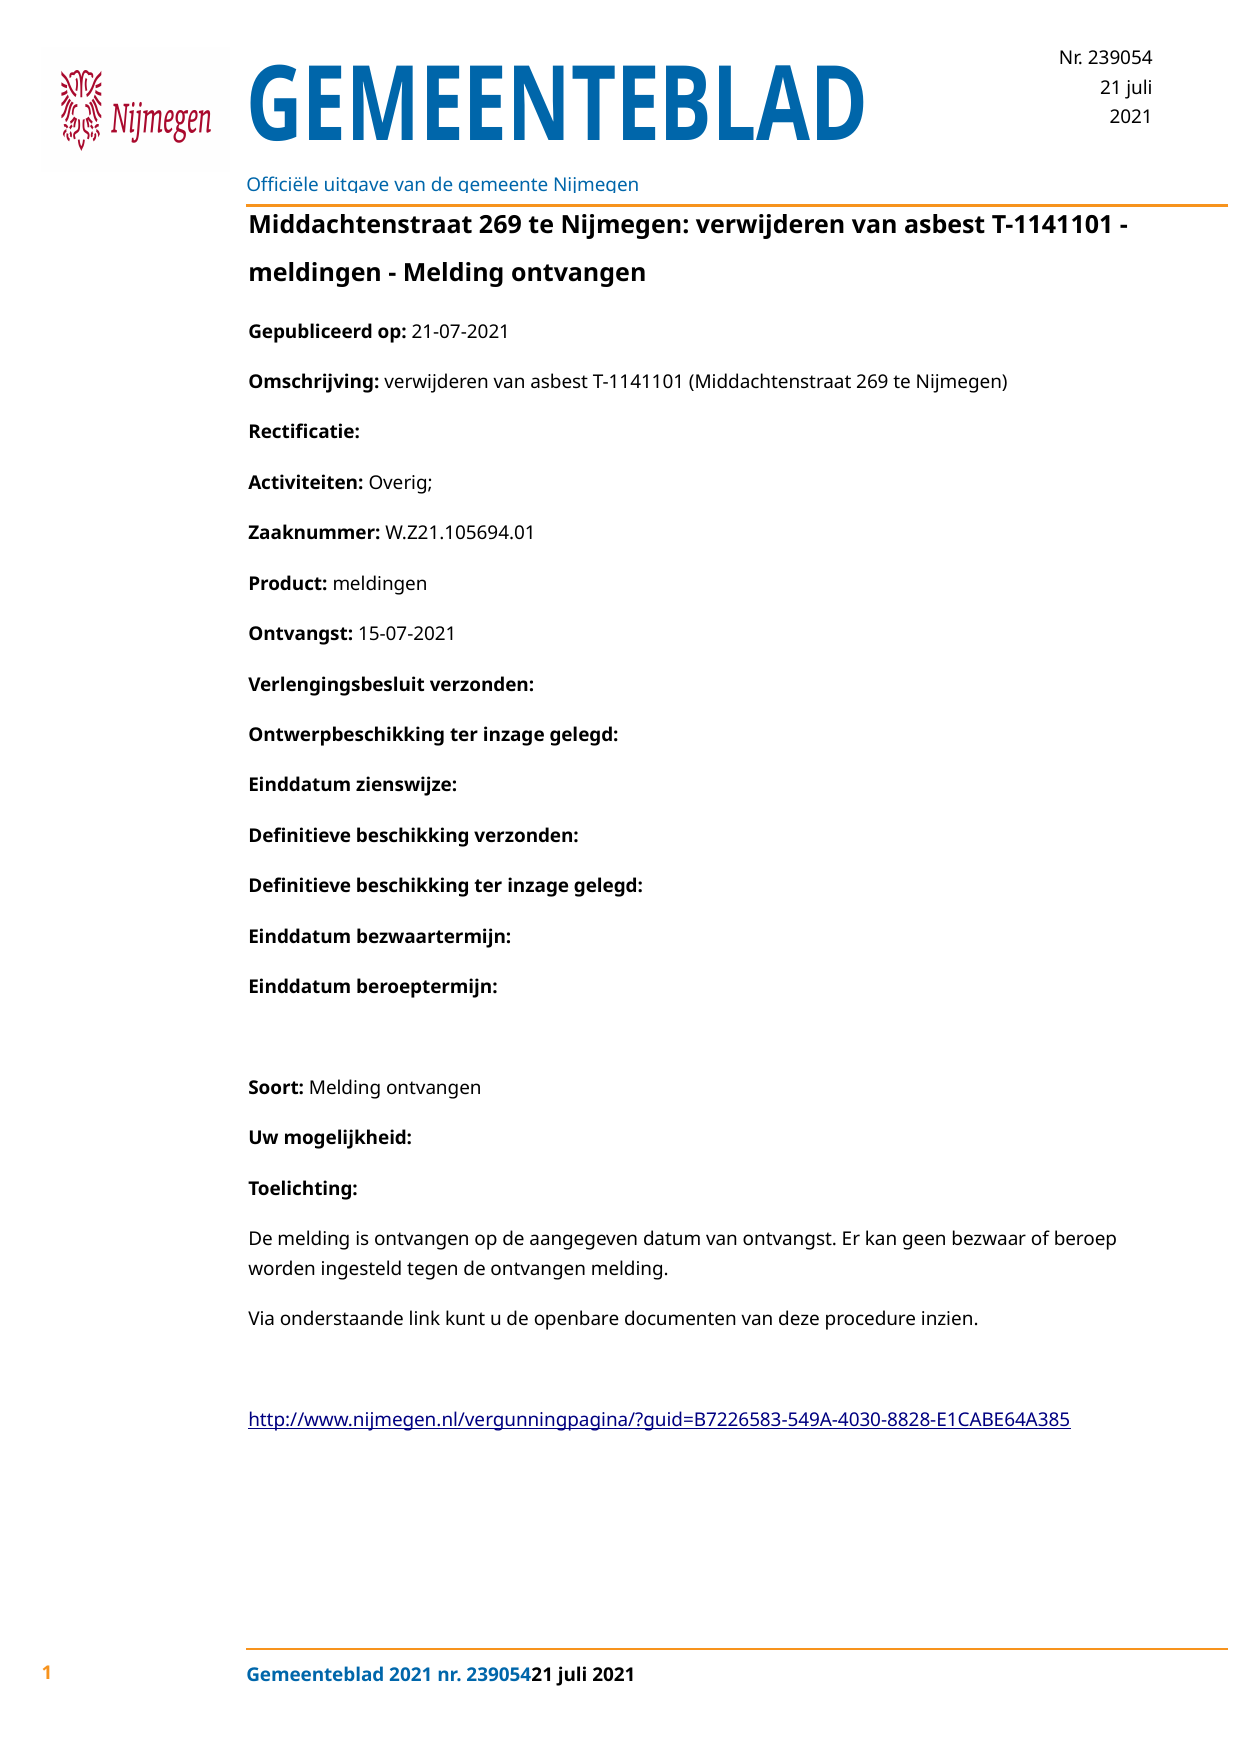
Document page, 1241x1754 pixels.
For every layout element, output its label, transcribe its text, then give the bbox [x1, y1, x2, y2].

text Toelichting: [248, 1175, 1152, 1201]
text Definitieve beschikking ter inzage gelegd: [248, 872, 1152, 898]
text Uw mogelijkheid: [248, 1124, 1152, 1150]
text Definitieve beschikking verzonden: [248, 822, 1152, 848]
text Ontvangst: 15-07-2021 [248, 620, 1152, 646]
text Einddatum bezwaartermijn: [248, 923, 1152, 949]
text Ontwerpbeschikking ter inzage gelegd: [248, 721, 1152, 747]
text Zaaknummer: W.Z21.105694.01 [248, 519, 1152, 545]
text Soort: Melding ontvangen [248, 1074, 1152, 1100]
text Middachtenstraat 269 te Nijmegen: verwijderen van asbest T-1141101 - meldingen - Melding ontvangen [248, 207, 1152, 288]
text Omschrijving: verwijderen van asbest T-1141101 (Middachtenstraat 269 te Nijmegen) [248, 368, 1152, 394]
text Gepubliceerd op: 21-07-2021 [248, 318, 1152, 344]
text Activiteiten: Overig; [248, 469, 1152, 495]
text Einddatum beroeptermijn: [248, 973, 1152, 999]
text Verlengingsbesluit verzonden: [248, 671, 1152, 697]
text Rectificatie: [248, 419, 1152, 444]
text http://www.nijmegen.nl/vergunningpagina/?guid=B7226583-549A-4030-8828-E1CABE64A385 [248, 1406, 1152, 1432]
text De melding is ontvangen op de aangegeven datum van ontvangst. Er kan geen bezwaar of beroep worden ingesteld tegen de ontvangen melding. [248, 1225, 1152, 1281]
text Einddatum zienswijze: [248, 772, 1152, 797]
text Product: meldingen [248, 570, 1152, 596]
text Via onderstaande link kunt u de openbare documenten van deze procedure inzien. [248, 1305, 1152, 1331]
picture [41, 47, 231, 172]
